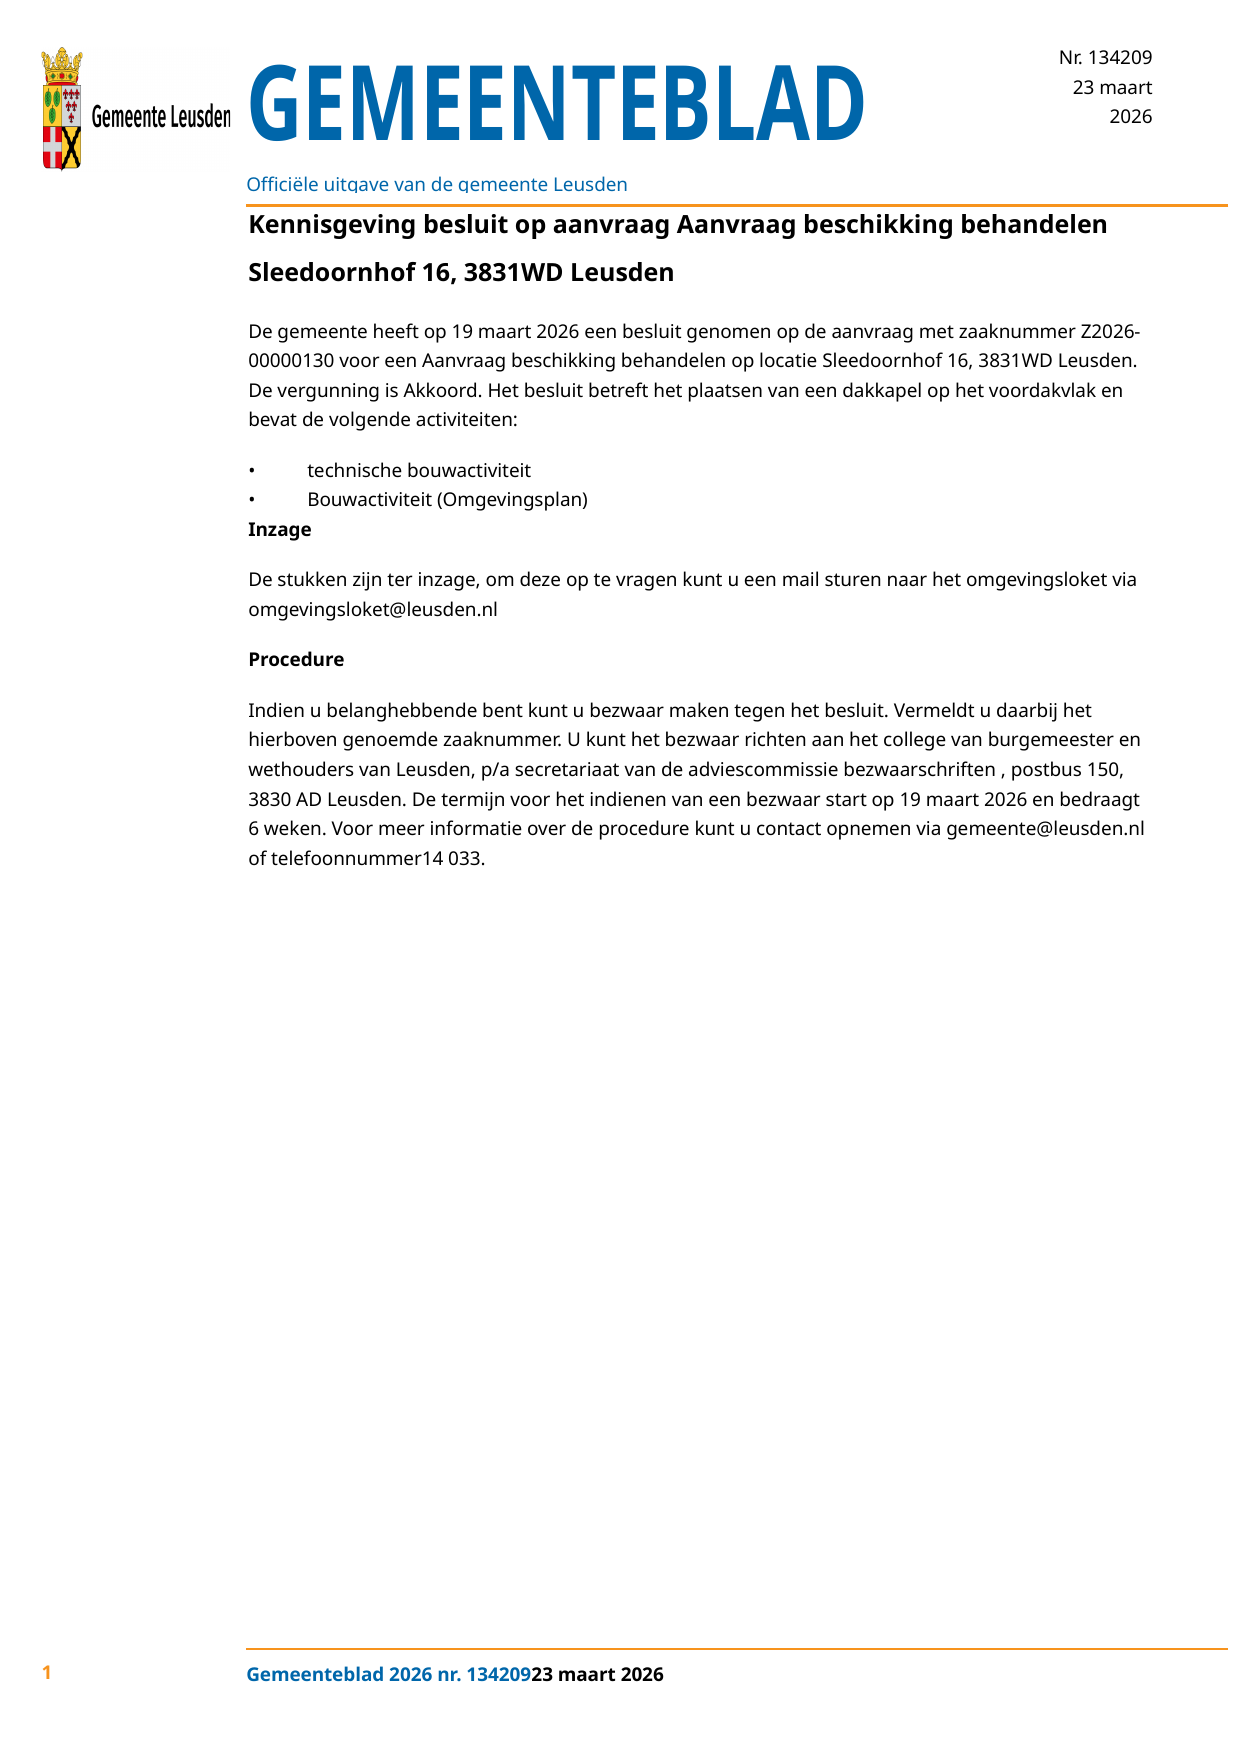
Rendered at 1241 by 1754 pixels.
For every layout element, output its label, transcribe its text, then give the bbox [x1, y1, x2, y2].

text De gemeente heeft op 19 maart 2026 een besluit genomen op de aanvraag met zaaknummer Z2026-00000130 voor een Aanvraag beschikking behandelen op locatie Sleedoornhof 16, 3831WD Leusden. De vergunning is Akkoord. Het besluit betreft het plaatsen van een dakkapel op het voordakvlak en bevat de volgende activiteiten: [248, 318, 1152, 432]
picture [41, 47, 231, 172]
text Procedure [248, 647, 1152, 672]
text Indien u belanghebbende bent kunt u bezwaar maken tegen het besluit. Vermeldt u daarbij het hierboven genoemde zaaknummer. U kunt het bezwaar richten aan het college van burgemeester en wethouders van Leusden, p/a secretariaat van de adviescommissie bezwaarschriften , postbus 150, 3830 AD Leusden. De termijn voor het indienen van een bezwaar start op 19 maart 2026 en bedraagt 6 weken. Voor meer informatie over de procedure kunt u contact opnemen via gemeente@leusden.nl of telefoonnummer14 033. [248, 697, 1152, 871]
list technische bouwactiviteit [248, 457, 1152, 483]
text Kennisgeving besluit op aanvraag Aanvraag beschikking behandelen Sleedoornhof 16, 3831WD Leusden [248, 207, 1152, 288]
text Inzage [248, 516, 1152, 542]
text De stukken zijn ter inzage, om deze op te vragen kunt u een mail sturen naar het omgevingsloket via omgevingsloket@leusden.nl [248, 567, 1152, 622]
list Bouwactiviteit (Omgevingsplan) [248, 487, 1152, 512]
